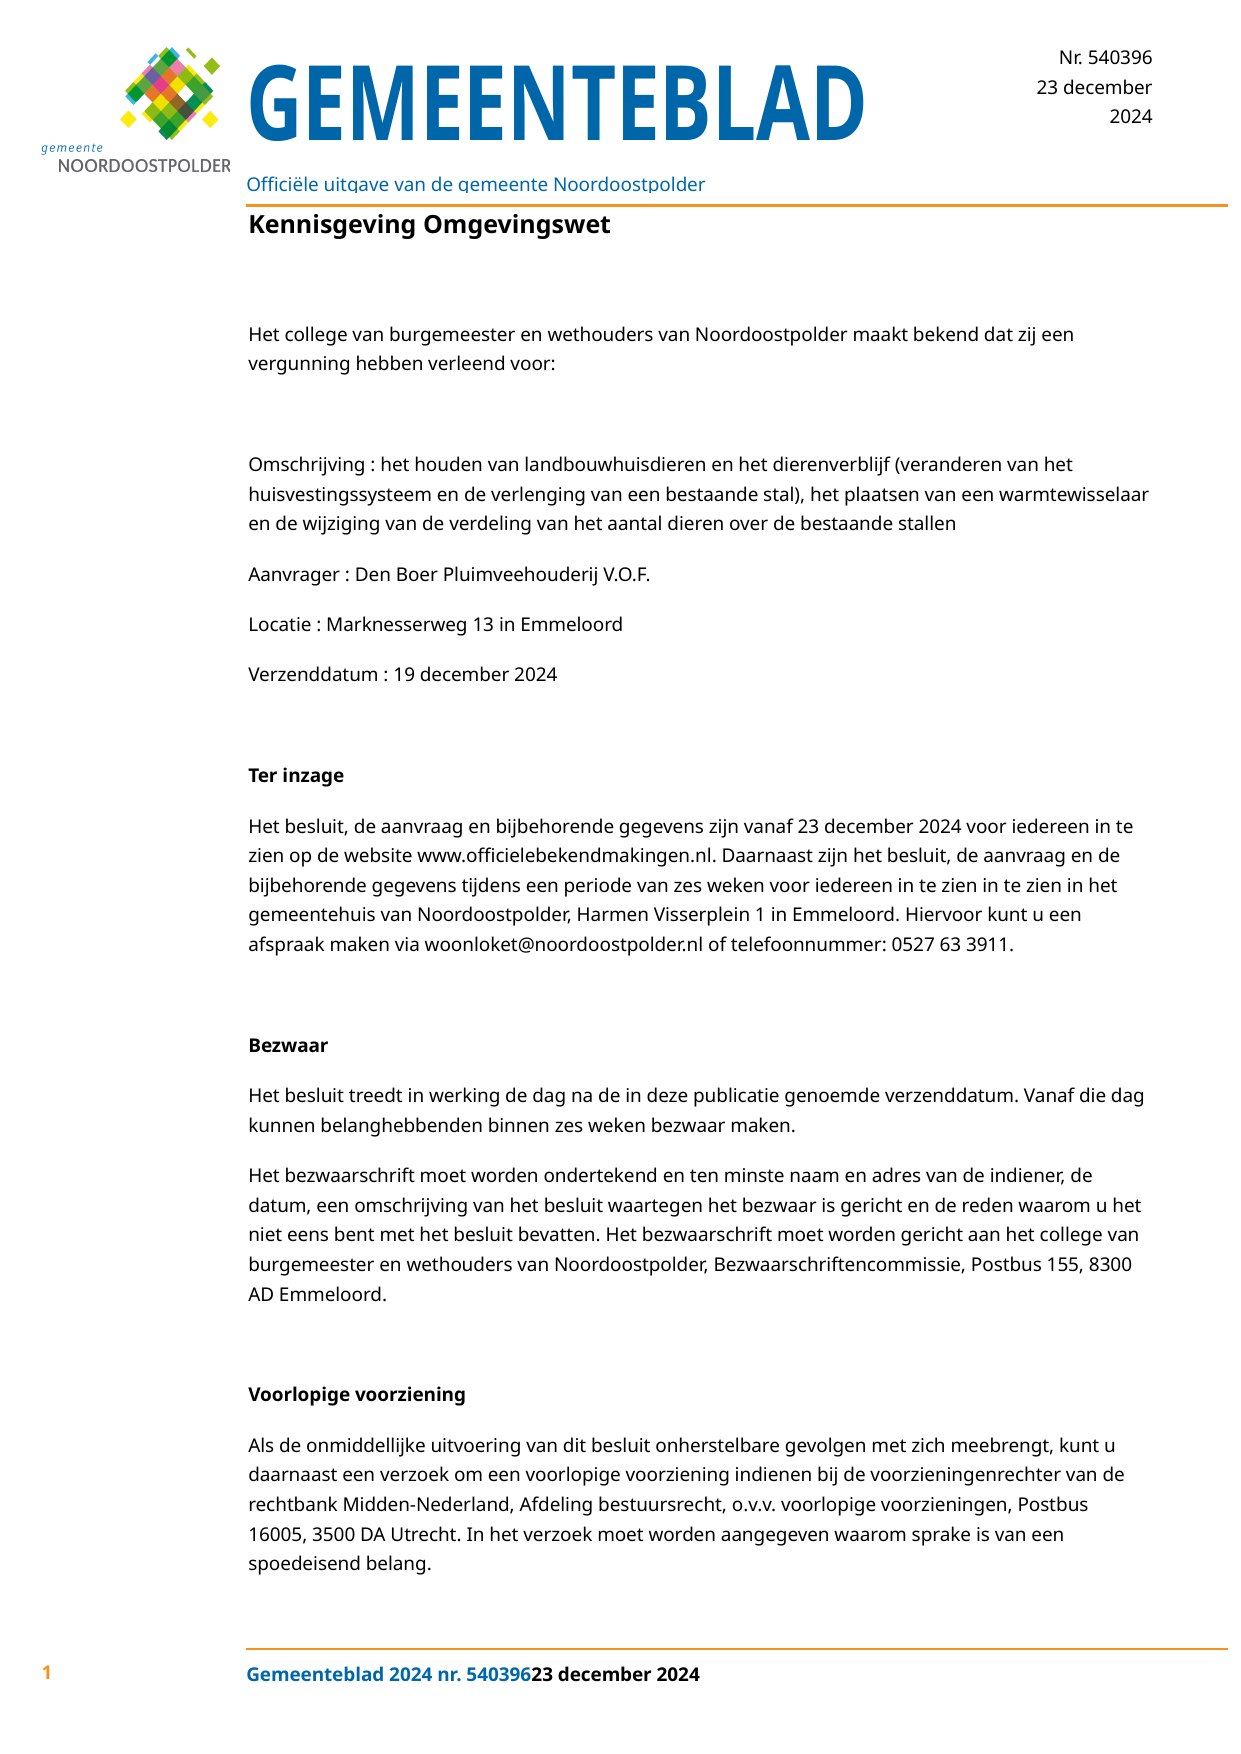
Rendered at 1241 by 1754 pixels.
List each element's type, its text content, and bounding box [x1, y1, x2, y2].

text Verzenddatum : 19 december 2024 [248, 662, 1152, 687]
text Het besluit treedt in werking de dag na de in deze publicatie genoemde verzenddatum. Vanaf die dag kunnen belanghebbenden binnen zes weken bezwaar maken. [248, 1082, 1152, 1138]
text Ter inzage [248, 762, 1152, 788]
text Bezwaar [248, 1032, 1152, 1058]
text Aanvrager : Den Boer Pluimveehouderij V.O.F. [248, 561, 1152, 586]
text Het college van burgemeester en wethouders van Noordoostpolder maakt bekend dat zij een vergunning hebben verleend voor: [248, 321, 1152, 376]
text Als de onmiddellijke uitvoering van dit besluit onherstelbare gevolgen met zich meebrengt, kunt u daarnaast een verzoek om een voorlopige voorziening indienen bij de voorzieningenrechter van de rechtbank Midden-Nederland, Afdeling bestuursrecht, o.v.v. voorlopige voorzieningen, Postbus 16005, 3500 DA Utrecht. In het verzoek moet worden aangegeven waarom sprake is van een spoedeisend belang. [248, 1432, 1152, 1576]
text Kennisgeving Omgevingswet [248, 207, 1152, 241]
text Het besluit, de aanvraag en bijbehorende gegevens zijn vanaf 23 december 2024 voor iedereen in te zien op de website www.officielebekendmakingen.nl. Daarnaast zijn het besluit, de aanvraag en de bijbehorende gegevens tijdens een periode van zes weken voor iedereen in te zien in te zien in het gemeentehuis van Noordoostpolder, Harmen Visserplein 1 in Emmeloord. Hiervoor kunt u een afspraak maken via woonloket@noordoostpolder.nl of telefoonnummer: 0527 63 3911. [248, 813, 1152, 957]
text Het bezwaarschrift moet worden ondertekend en ten minste naam en adres van de indiener, de datum, een omschrijving van het besluit waartegen het bezwaar is gericht en de reden waarom u het niet eens bent met het besluit bevatten. Het bezwaarschrift moet worden gericht aan het college van burgemeester en wethouders van Noordoostpolder, Bezwaarschriftencommissie, Postbus 155, 8300 AD Emmeloord. [248, 1162, 1152, 1306]
picture [41, 47, 231, 172]
text Omschrijving : het houden van landbouwhuisdieren en het dierenverblijf (veranderen van het huisvestingssysteem en de verlenging van een bestaande stal), het plaatsen van een warmtewisselaar en de wijziging van de verdeling van het aantal dieren over de bestaande stallen [248, 451, 1152, 536]
text Locatie : Marknesserweg 13 in Emmeloord [248, 611, 1152, 637]
text Voorlopige voorziening [248, 1382, 1152, 1407]
